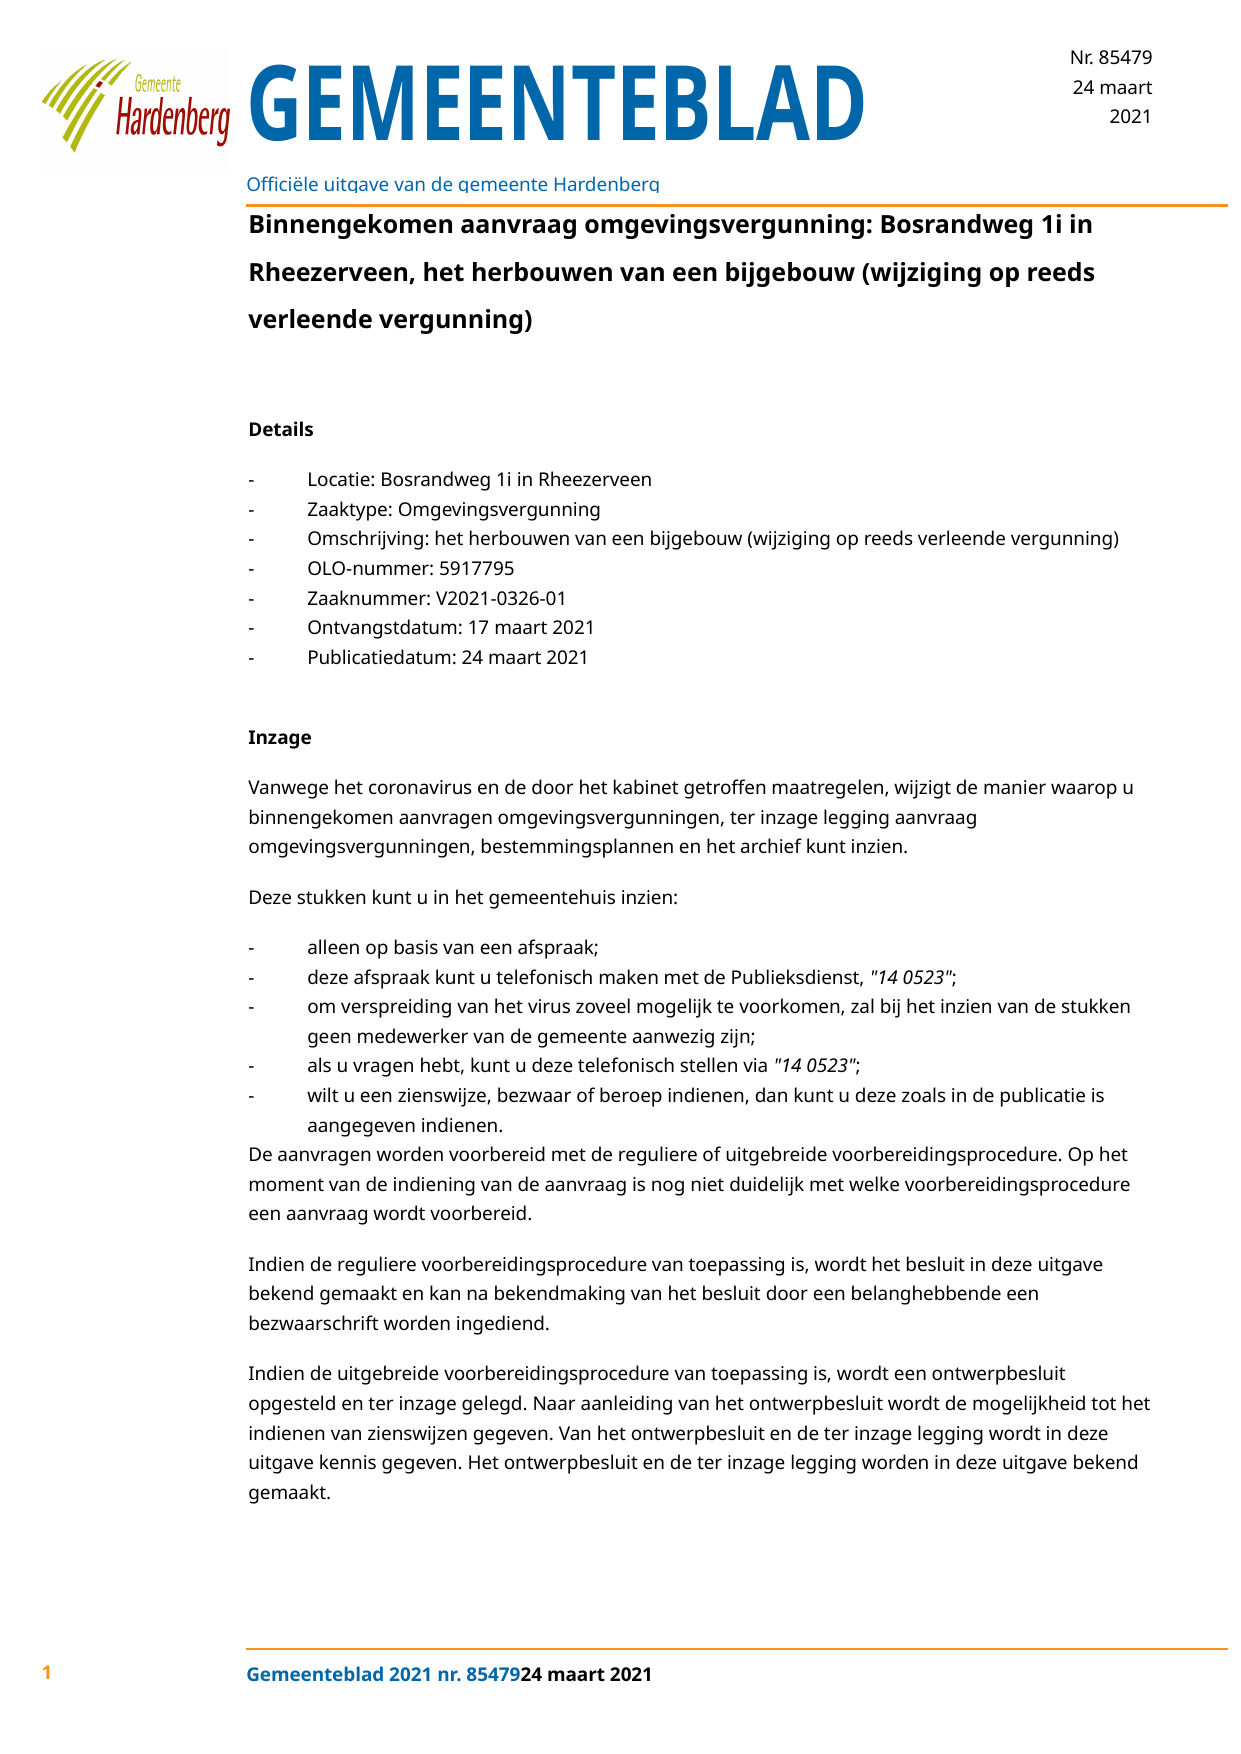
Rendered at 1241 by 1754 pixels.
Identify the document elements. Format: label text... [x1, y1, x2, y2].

list Publicatiedatum: 24 maart 2021 [248, 644, 1152, 669]
list om verspreiding van het virus zoveel mogelijk te voorkomen, zal bij het inzien van de stukken geen medewerker van de gemeente aanwezig zijn; [248, 993, 1152, 1049]
list deze afspraak kunt u telefonisch maken met de Publieksdienst, "14 0523"; [248, 964, 1152, 989]
list wilt u een zienswijze, bezwaar of beroep indienen, dan kunt u deze zoals in de publicatie is aangegeven indienen. [248, 1082, 1152, 1137]
text Binnengekomen aanvraag omgevingsvergunning: Bosrandweg 1i in Rheezerveen, het herbouwen van een bijgebouw (wijziging op reeds verleende vergunning) [248, 207, 1152, 336]
text Indien de reguliere voorbereidingsprocedure van toepassing is, wordt het besluit in deze uitgave bekend gemaakt en kan na bekendmaking van het besluit door een belanghebbende een bezwaarschrift worden ingediend. [248, 1251, 1152, 1336]
list Omschrijving: het herbouwen van een bijgebouw (wijziging op reeds verleende vergunning) [248, 526, 1152, 551]
list als u vragen hebt, kunt u deze telefonisch stellen via "14 0523"; [248, 1053, 1152, 1078]
list Zaaktype: Omgevingsvergunning [248, 496, 1152, 522]
picture [41, 47, 231, 172]
text Details [248, 416, 1152, 442]
list Ontvangstdatum: 17 maart 2021 [248, 614, 1152, 640]
text De aanvragen worden voorbereid met de reguliere of uitgebreide voorbereidingsprocedure. Op het moment van de indiening van de aanvraag is nog niet duidelijk met welke voorbereidingsprocedure een aanvraag wordt voorbereid. [248, 1141, 1152, 1226]
text Inzage [248, 724, 1152, 749]
text Vanwege het coronavirus en de door het kabinet getroffen maatregelen, wijzigt de manier waarop u binnengekomen aanvragen omgevingsvergunningen, ter inzage legging aanvraag omgevingsvergunningen, bestemmingsplannen en het archief kunt inzien. [248, 774, 1152, 859]
list OLO-nummer: 5917795 [248, 555, 1152, 581]
text Deze stukken kunt u in het gemeentehuis inzien: [248, 884, 1152, 909]
list Locatie: Bosrandweg 1i in Rheezerveen [248, 466, 1152, 492]
list Zaaknummer: V2021-0326-01 [248, 585, 1152, 610]
list alleen op basis van een afspraak; [248, 934, 1152, 960]
text Indien de uitgebreide voorbereidingsprocedure van toepassing is, wordt een ontwerpbesluit opgesteld en ter inzage gelegd. Naar aanleiding van het ontwerpbesluit wordt de mogelijkheid tot het indienen van zienswijzen gegeven. Van het ontwerpbesluit en de ter inzage legging wordt in deze uitgave kennis gegeven. Het ontwerpbesluit en de ter inzage legging worden in deze uitgave bekend gemaakt. [248, 1361, 1152, 1504]
